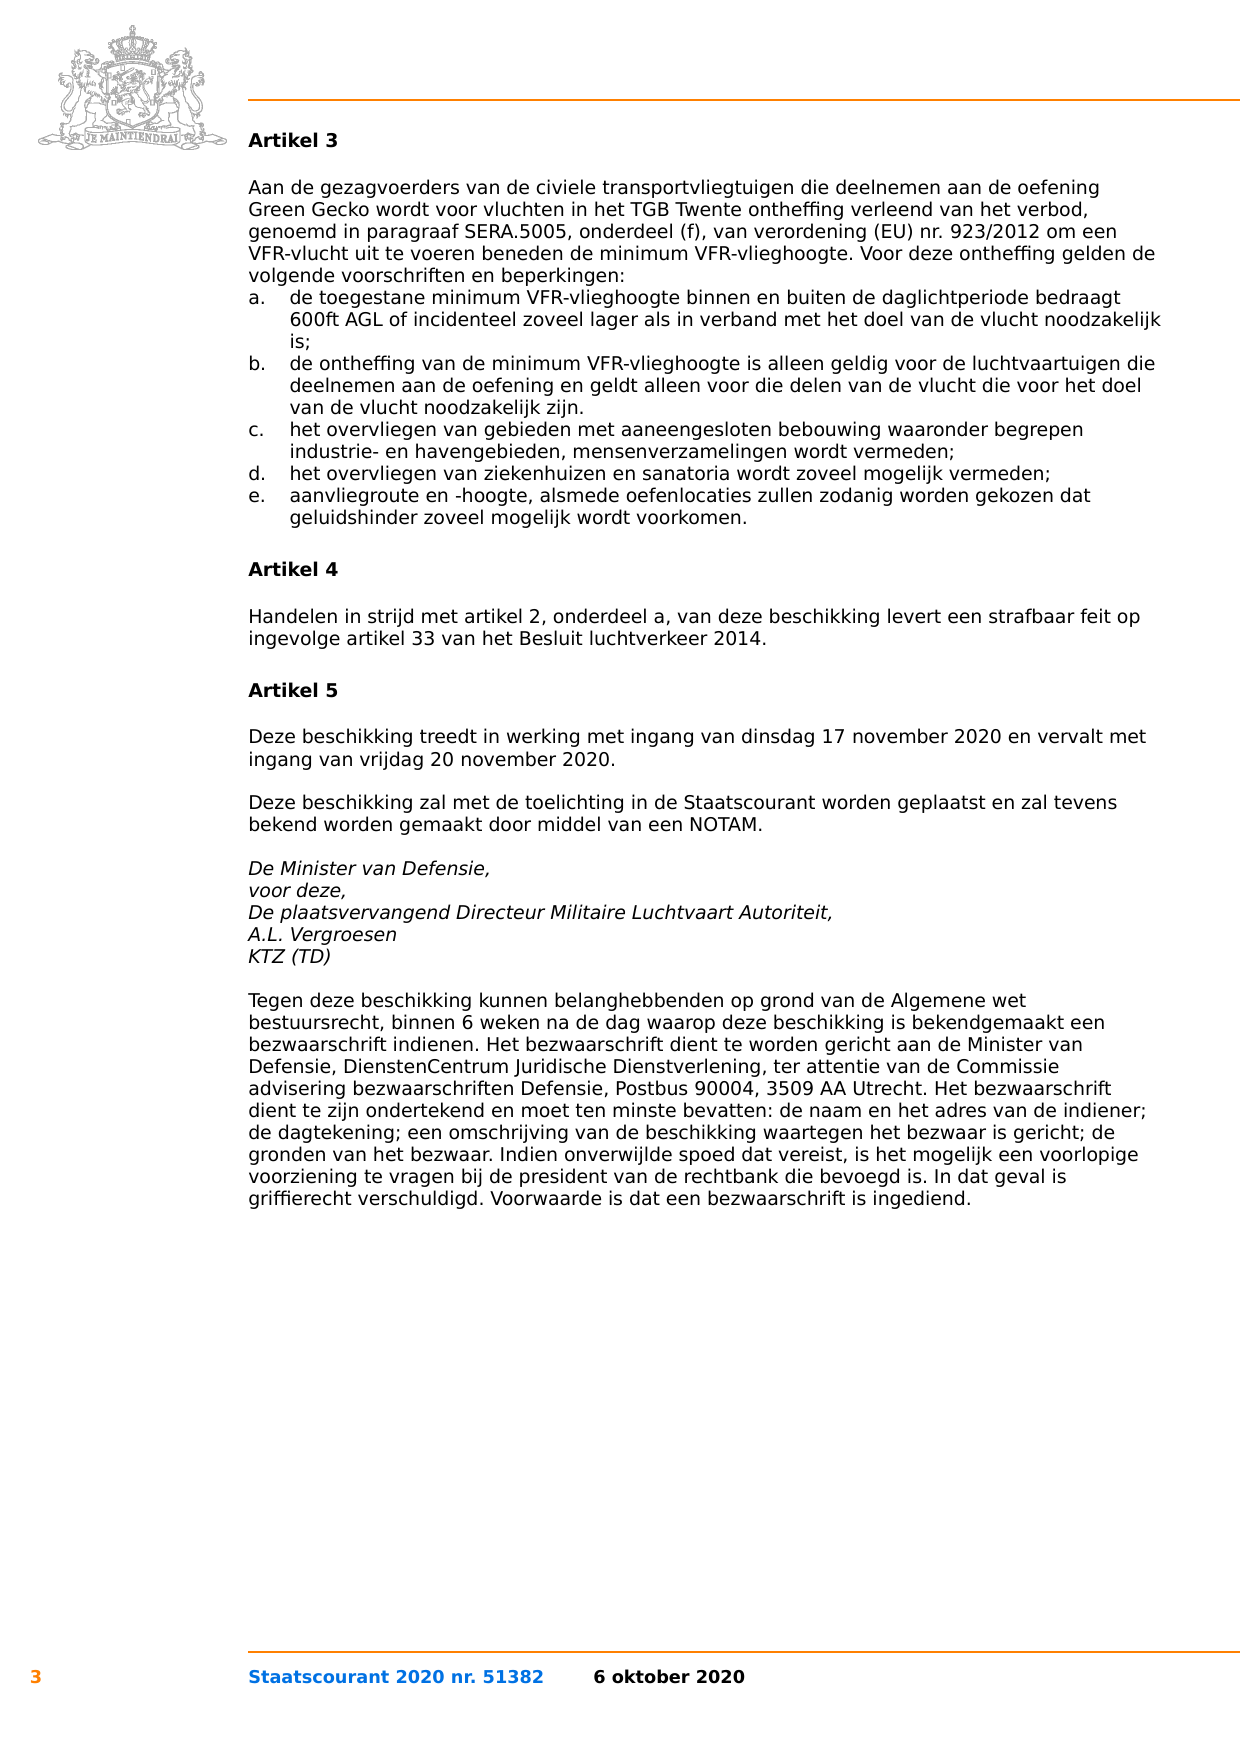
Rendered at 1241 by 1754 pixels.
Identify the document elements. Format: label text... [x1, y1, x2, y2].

picture [38, 25, 227, 150]
subtitle Artikel 3 [248, 130, 1163, 152]
text De Minister van Defensie, voor deze, De plaatsvervangend Directeur Militaire Luchtvaart Autoriteit, A.L. Vergroesen KTZ (TD) [248, 858, 1163, 968]
text Handelen in strijd met artikel 2, onderdeel a, van deze beschikking levert een strafbaar feit op ingevolge artikel 33 van het Besluit luchtverkeer 2014. [248, 606, 1163, 649]
text c. het overvliegen van gebieden met aaneengesloten bebouwing waaronder begrepen industrie- en havengebieden, mensenverzamelingen wordt vermeden; [248, 419, 1163, 463]
text b. de ontheffing van de minimum VFR-vlieghoogte is alleen geldig voor de luchtvaartuigen die deelnemen aan de oefening en geldt alleen voor die delen van de vlucht die voor het doel van de vlucht noodzakelijk zijn. [248, 353, 1163, 419]
subtitle Artikel 5 [248, 679, 1163, 701]
text Tegen deze beschikking kunnen belanghebbenden op grond van de Algemene wet bestuursrecht, binnen 6 weken na de dag waarop deze beschikking is bekendgemaakt een bezwaarschrift indienen. Het bezwaarschrift dient te worden gericht aan de Minister van Defensie, DienstenCentrum Juridische Dienstverlening, ter attentie van de Commissie advisering bezwaarschriften Defensie, Postbus 90004, 3509 AA Utrecht. Het bezwaarschrift dient te zijn ondertekend en moet ten minste bevatten: de naam en het adres van de indiener; de dagtekening; een omschrijving van de beschikking waartegen het bezwaar is gericht; de gronden van het bezwaar. Indien onverwijlde spoed dat vereist, is het mogelijk een voorlopige voorziening te vragen bij de president van de rechtbank die bevoegd is. In dat geval is griffierecht verschuldigd. Voorwaarde is dat een bezwaarschrift is ingediend. [248, 990, 1163, 1210]
text d. het overvliegen van ziekenhuizen en sanatoria wordt zoveel mogelijk vermeden; [248, 463, 1163, 484]
text Deze beschikking treedt in werking met ingang van dinsdag 17 november 2020 en vervalt met ingang van vrijdag 20 november 2020. [248, 726, 1163, 770]
text Deze beschikking zal met de toelichting in de Staatscourant worden geplaatst en zal tevens bekend worden gemaakt door middel van een NOTAM. [248, 792, 1163, 836]
subtitle Artikel 4 [248, 558, 1163, 581]
text e. aanvliegroute en -hoogte, alsmede oefenlocaties zullen zodanig worden gekozen dat geluidshinder zoveel mogelijk wordt voorkomen. [248, 484, 1163, 528]
text a. de toegestane minimum VFR-vlieghoogte binnen en buiten de daglichtperiode bedraagt 600ft AGL of incidenteel zoveel lager als in verband met het doel van de vlucht noodzakelijk is; [248, 287, 1163, 353]
text Aan de gezagvoerders van de civiele transportvliegtuigen die deelnemen aan de oefening Green Gecko wordt voor vluchten in het TGB Twente ontheffing verleend van het verbod, genoemd in paragraaf SERA.5005, onderdeel (f), van verordening (EU) nr. 923/2012 om een VFR-vlucht uit te voeren beneden de minimum VFR-vlieghoogte. Voor deze ontheffing gelden de volgende voorschriften en beperkingen: [248, 177, 1163, 287]
